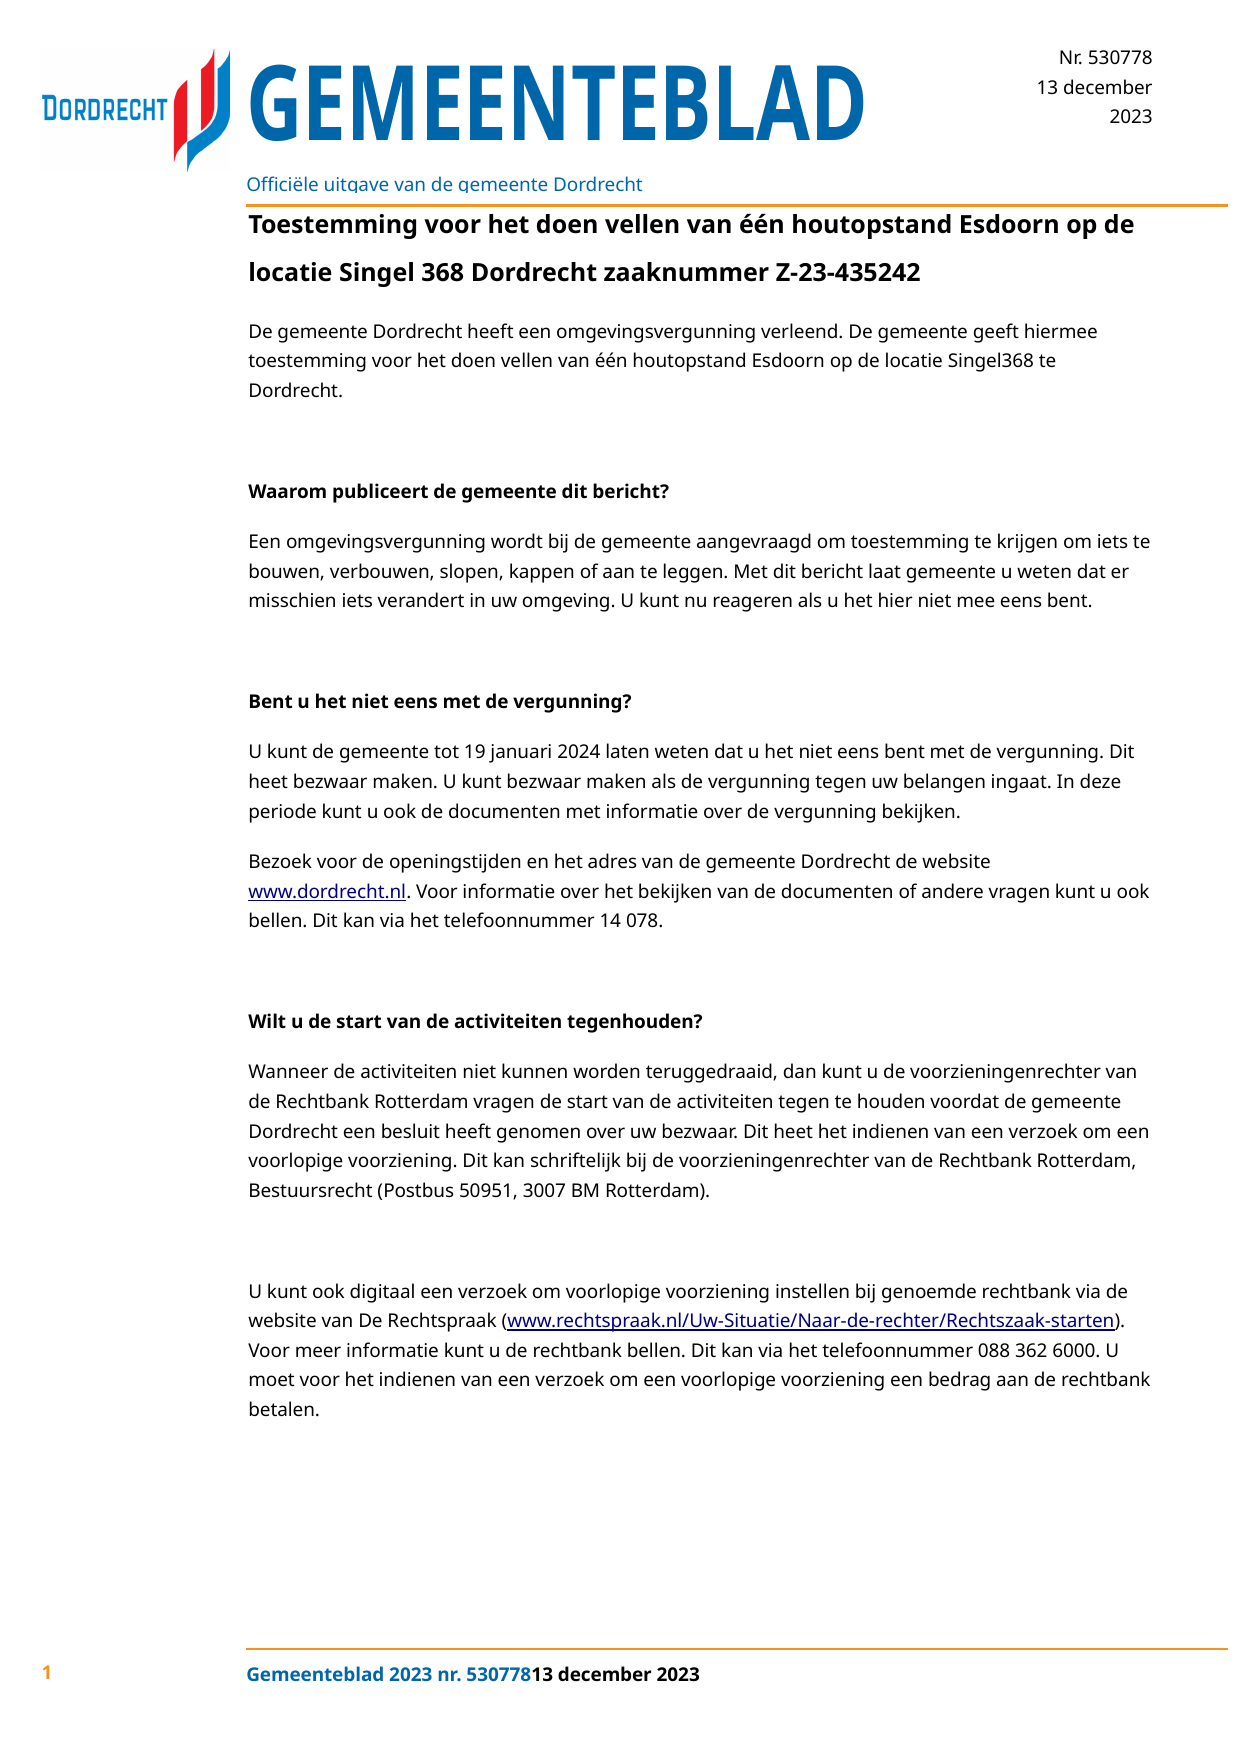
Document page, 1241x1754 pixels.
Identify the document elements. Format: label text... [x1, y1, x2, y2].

text De gemeente Dordrecht heeft een omgevingsvergunning verleend. De gemeente geeft hiermee toestemming voor het doen vellen van één houtopstand Esdoorn op de locatie Singel368 te Dordrecht. [248, 318, 1152, 403]
text Waarom publiceert de gemeente dit bericht? [248, 478, 1152, 504]
picture [41, 47, 231, 172]
text Wanneer de activiteiten niet kunnen worden teruggedraaid, dan kunt u de voorzieningenrechter van de Rechtbank Rotterdam vragen de start van de activiteiten tegen te houden voordat de gemeente Dordrecht een besluit heeft genomen over uw bezwaar. Dit heet het indienen van een verzoek om een voorlopige voorziening. Dit kan schriftelijk bij de voorzieningenrechter van de Rechtbank Rotterdam, Bestuursrecht (Postbus 50951, 3007 BM Rotterdam). [248, 1059, 1152, 1203]
text Wilt u de start van de activiteiten tegenhouden? [248, 1008, 1152, 1034]
text Bent u het niet eens met de vergunning? [248, 688, 1152, 714]
text Bezoek voor de openingstijden en het adres van de gemeente Dordrecht de website www.dordrecht.nl. Voor informatie over het bekijken van de documenten of andere vragen kunt u ook bellen. Dit kan via het telefoonnummer 14 078. [248, 848, 1152, 933]
text Een omgevingsvergunning wordt bij de gemeente aangevraagd om toestemming te krijgen om iets te bouwen, verbouwen, slopen, kappen of aan te leggen. Met dit bericht laat gemeente u weten dat er misschien iets verandert in uw omgeving. U kunt nu reageren als u het hier niet mee eens bent. [248, 528, 1152, 613]
text U kunt ook digitaal een verzoek om voorlopige voorziening instellen bij genoemde rechtbank via de website van De Rechtspraak (www.rechtspraak.nl/Uw-Situatie/Naar-de-rechter/Rechtszaak-starten). Voor meer informatie kunt u de rechtbank bellen. Dit kan via het telefoonnummer 088 362 6000. U moet voor het indienen van een verzoek om een voorlopige voorziening een bedrag aan de rechtbank betalen. [248, 1278, 1152, 1422]
text Toestemming voor het doen vellen van één houtopstand Esdoorn op de locatie Singel 368 Dordrecht zaaknummer Z-23-435242 [248, 207, 1152, 288]
text U kunt de gemeente tot 19 januari 2024 laten weten dat u het niet eens bent met de vergunning. Dit heet bezwaar maken. U kunt bezwaar maken als de vergunning tegen uw belangen ingaat. In deze periode kunt u ook de documenten met informatie over de vergunning bekijken. [248, 739, 1152, 824]
